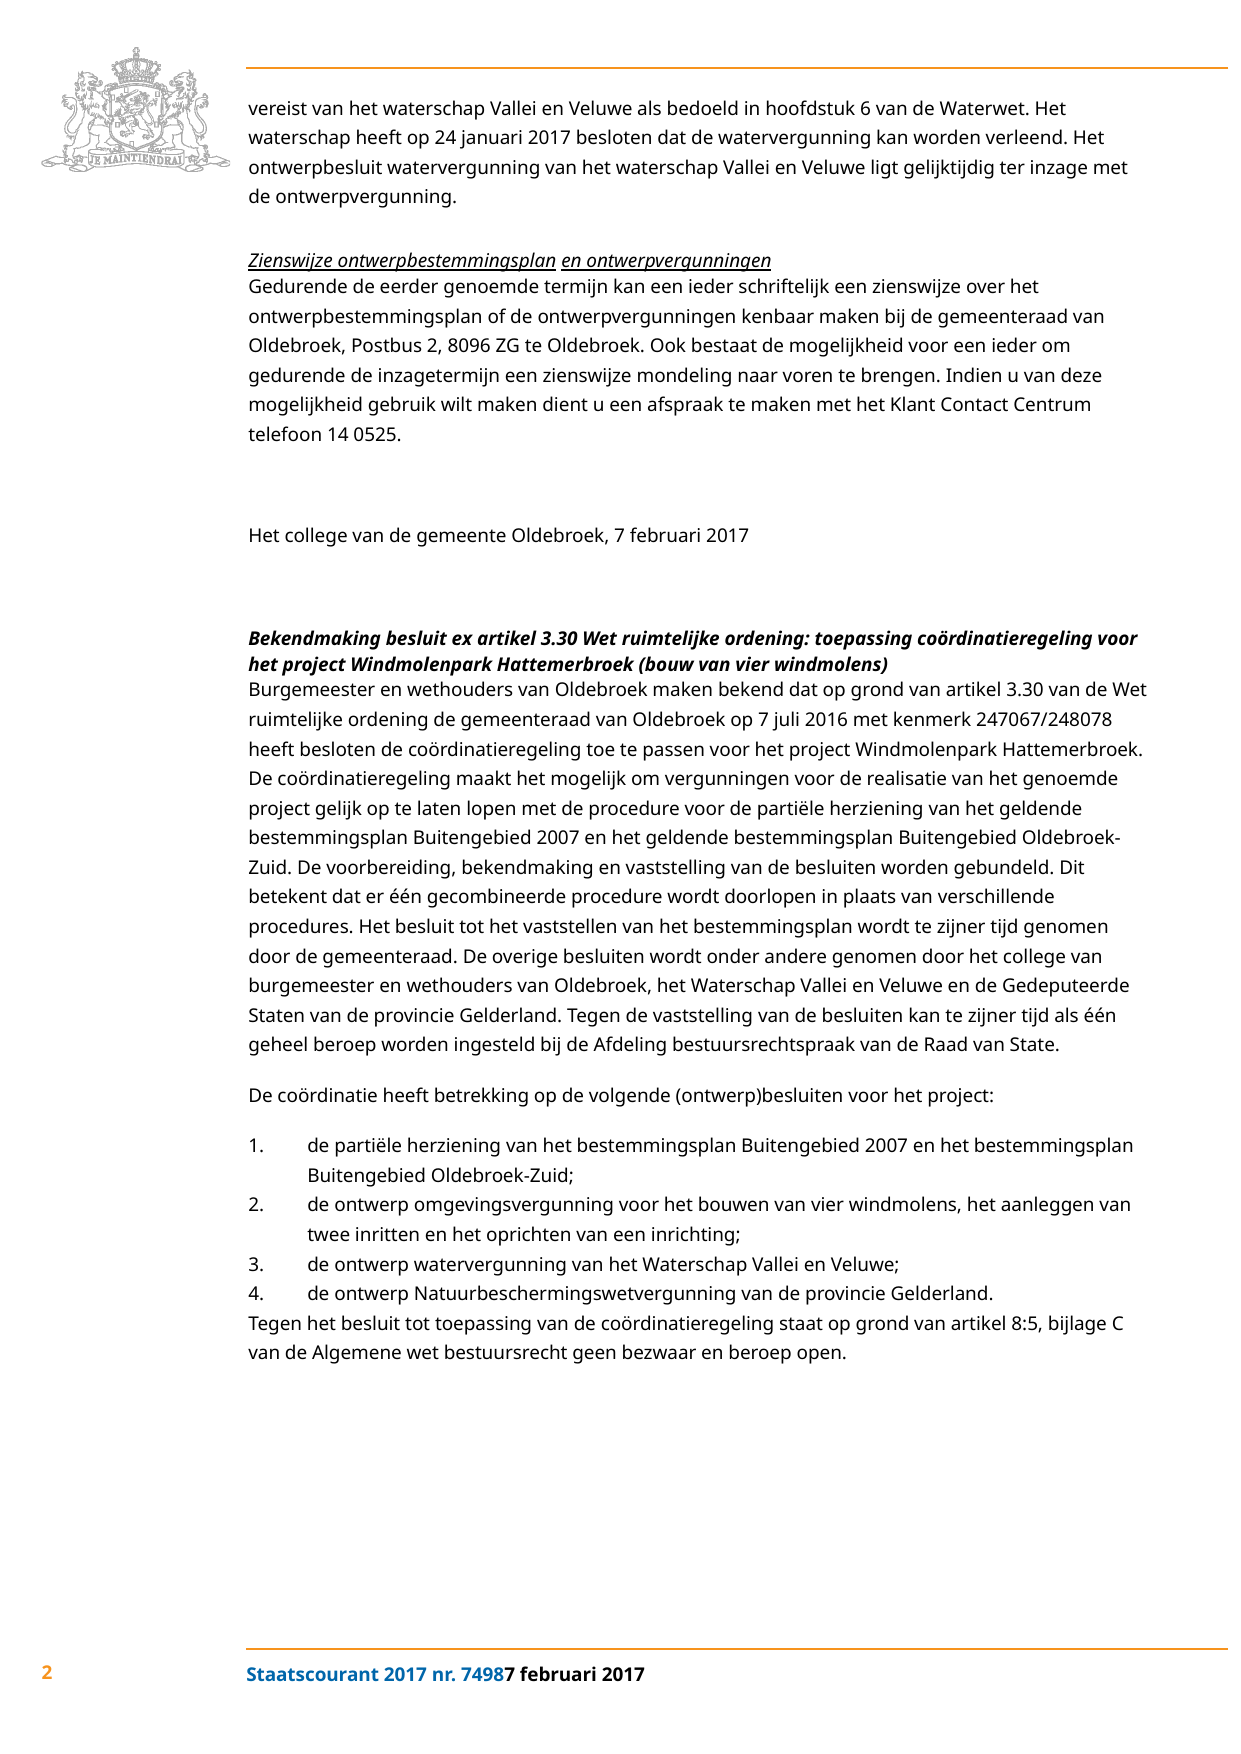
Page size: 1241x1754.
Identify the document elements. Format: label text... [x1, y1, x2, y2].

text De coördinatie heeft betrekking op de volgende (ontwerp)besluiten voor het project: [248, 1082, 1152, 1108]
text Tegen het besluit tot toepassing van de coördinatieregeling staat op grond van artikel 8:5, bijlage C van de Algemene wet bestuursrecht geen bezwaar en beroep open. [248, 1310, 1152, 1365]
text Bekendmaking besluit ex artikel 3.30 Wet ruimtelijke ordening: toepassing coördinatieregeling voor het project Windmolenpark Hattemerbroek (bouw van vier windmolens) [248, 625, 1152, 677]
text vereist van het waterschap Vallei en Veluwe als bedoeld in hoofdstuk 6 van de Waterwet. Het waterschap heeft op 24 januari 2017 besloten dat de watervergunning kan worden verleend. Het ontwerpbesluit watervergunning van het waterschap Vallei en Veluwe ligt gelijktijdig ter inzage met de ontwerpvergunning. [248, 95, 1152, 209]
text Gedurende de eerder genoemde termijn kan een ieder schriftelijk een zienswijze over het ontwerpbestemmingsplan of de ontwerpvergunningen kenbaar maken bij de gemeenteraad van Oldebroek, Postbus 2, 8096 ZG te Oldebroek. Ook bestaat de mogelijkheid voor een ieder om gedurende de inzagetermijn een zienswijze mondeling naar voren te brengen. Indien u van deze mogelijkheid gebruik wilt maken dient u een afspraak te maken met het Klant Contact Centrum telefoon 14 0525. [248, 273, 1152, 447]
text Het college van de gemeente Oldebroek, 7 februari 2017 [248, 522, 1152, 548]
list de ontwerp omgevingsvergunning voor het bouwen van vier windmolens, het aanleggen van twee inritten en het oprichten van een inrichting; [248, 1192, 1152, 1247]
text Burgemeester en wethouders van Oldebroek maken bekend dat op grond van artikel 3.30 van de Wet ruimtelijke ordening de gemeenteraad van Oldebroek op 7 juli 2016 met kenmerk 247067/248078 heeft besloten de coördinatieregeling toe te passen voor het project Windmolenpark Hattemerbroek. De coördinatieregeling maakt het mogelijk om vergunningen voor de realisatie van het genoemde project gelijk op te laten lopen met de procedure voor de partiële herziening van het geldende bestemmingsplan Buitengebied 2007 en het geldende bestemmingsplan Buitengebied Oldebroek-Zuid. De voorbereiding, bekendmaking en vaststelling van de besluiten worden gebundeld. Dit betekent dat er één gecombineerde procedure wordt doorlopen in plaats van verschillende procedures. Het besluit tot het vaststellen van het bestemmingsplan wordt te zijner tijd genomen door de gemeenteraad. De overige besluiten wordt onder andere genomen door het college van burgemeester en wethouders van Oldebroek, het Waterschap Vallei en Veluwe en de Gedeputeerde Staten van de provincie Gelderland. Tegen de vaststelling van de besluiten kan te zijner tijd als één geheel beroep worden ingesteld bij de Afdeling bestuursrechtspraak van de Raad van State. [248, 677, 1152, 1057]
list de partiële herziening van het bestemmingsplan Buitengebied 2007 en het bestemmingsplan Buitengebied Oldebroek-Zuid; [248, 1132, 1152, 1188]
list de ontwerp watervergunning van het Waterschap Vallei en Veluwe; [248, 1251, 1152, 1277]
text Zienswijze ontwerpbestemmingsplan en ontwerpvergunningen [248, 247, 1152, 273]
picture [41, 47, 231, 172]
list de ontwerp Natuurbeschermingswetvergunning van de provincie Gelderland. [248, 1280, 1152, 1306]
